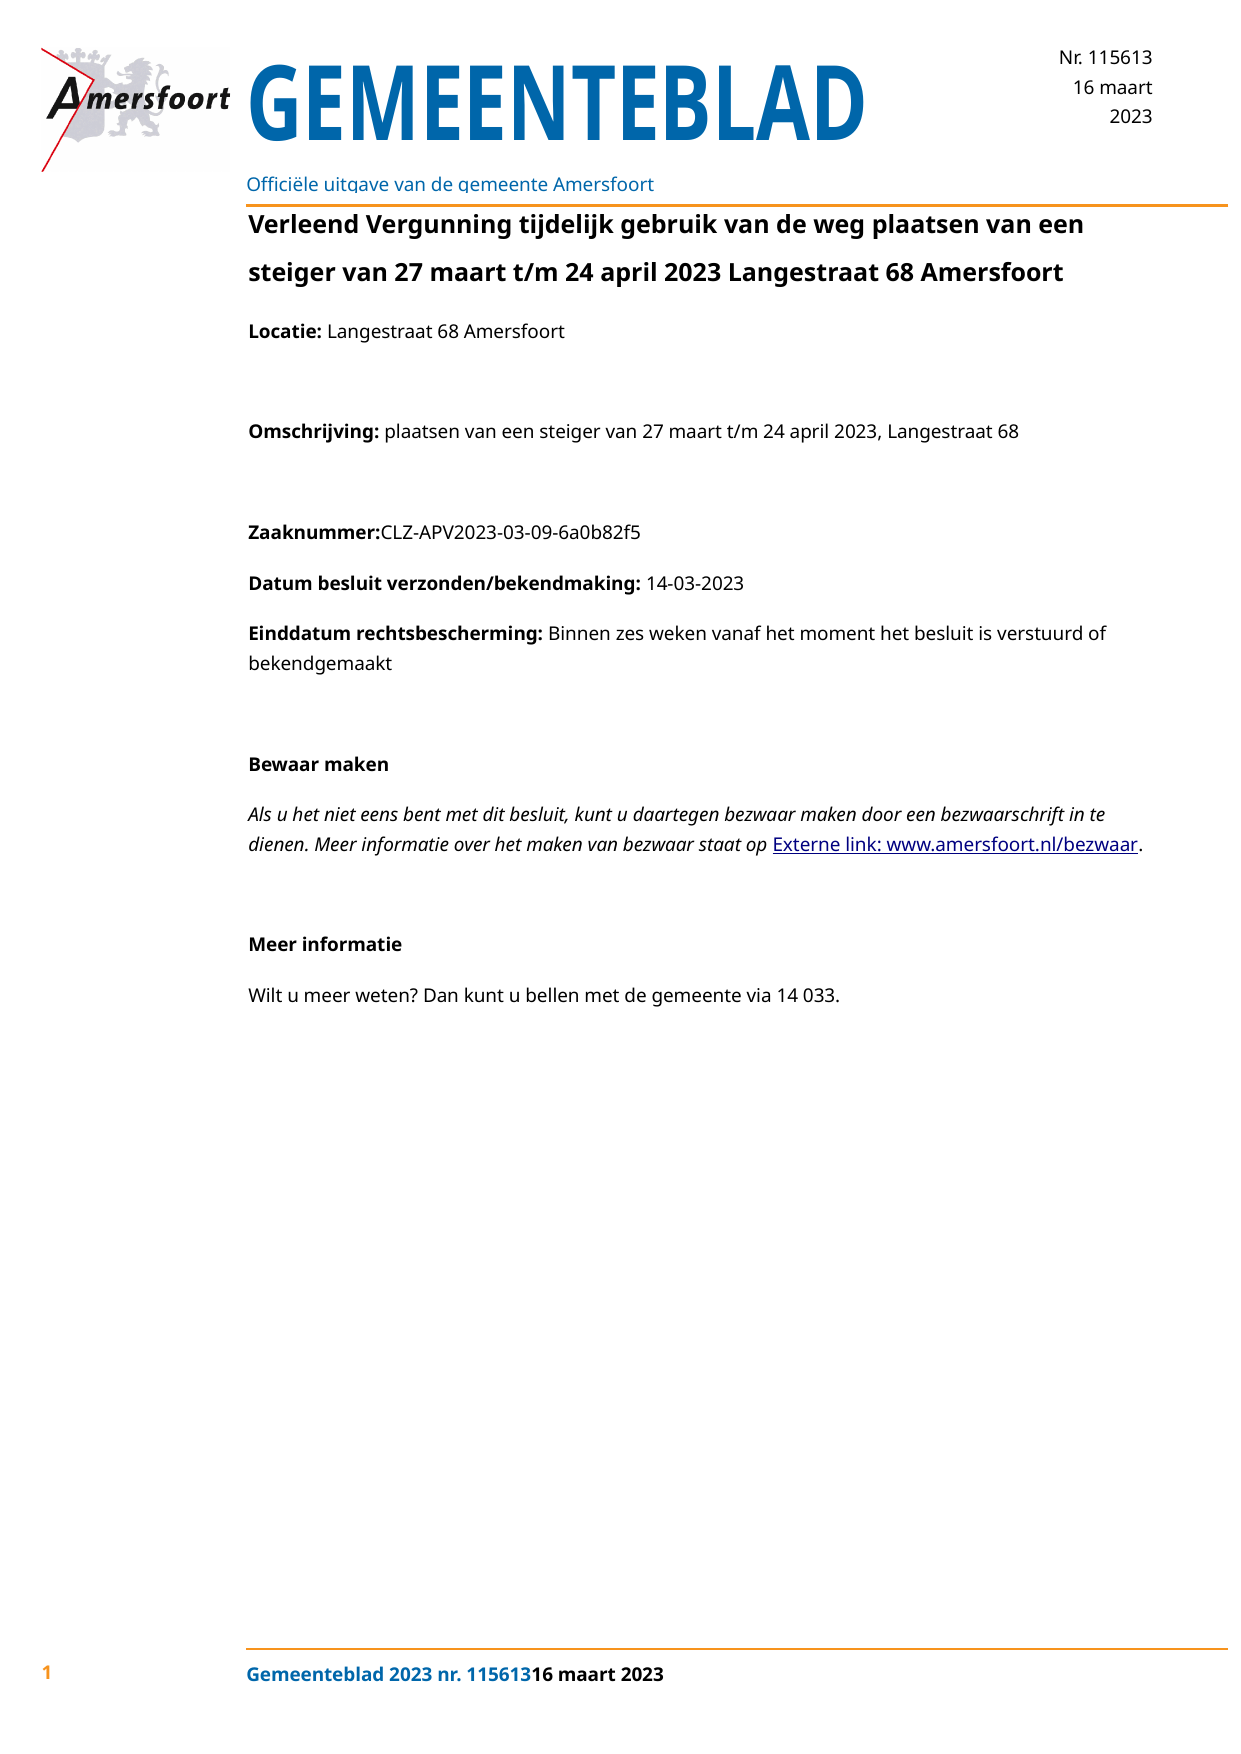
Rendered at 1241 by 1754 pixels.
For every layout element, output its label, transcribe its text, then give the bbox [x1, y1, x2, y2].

text Datum besluit verzonden/bekendmaking: 14-03-2023 [248, 570, 1152, 596]
text Bewaar maken [248, 751, 1152, 777]
text Wilt u meer weten? Dan kunt u bellen met de gemeente via 14 033. [248, 982, 1152, 1008]
text Verleend Vergunning tijdelijk gebruik van de weg plaatsen van een steiger van 27 maart t/m 24 april 2023 Langestraat 68 Amersfoort [248, 207, 1152, 288]
text Einddatum rechtsbescherming: Binnen zes weken vanaf het moment het besluit is verstuurd of bekendgemaakt [248, 620, 1152, 676]
text Als u het niet eens bent met dit besluit, kunt u daartegen bezwaar maken door een bezwaarschrift in te dienen. Meer informatie over het maken van bezwaar staat op Externe link: www.amersfoort.nl/bezwaar. [248, 801, 1152, 857]
text Meer informatie [248, 932, 1152, 957]
text Omschrijving: plaatsen van een steiger van 27 maart t/m 24 april 2023, Langestraat 68 [248, 419, 1152, 444]
text Zaaknummer:CLZ-APV2023-03-09-6a0b82f5 [248, 519, 1152, 545]
picture [41, 47, 231, 172]
text Locatie: Langestraat 68 Amersfoort [248, 318, 1152, 344]
